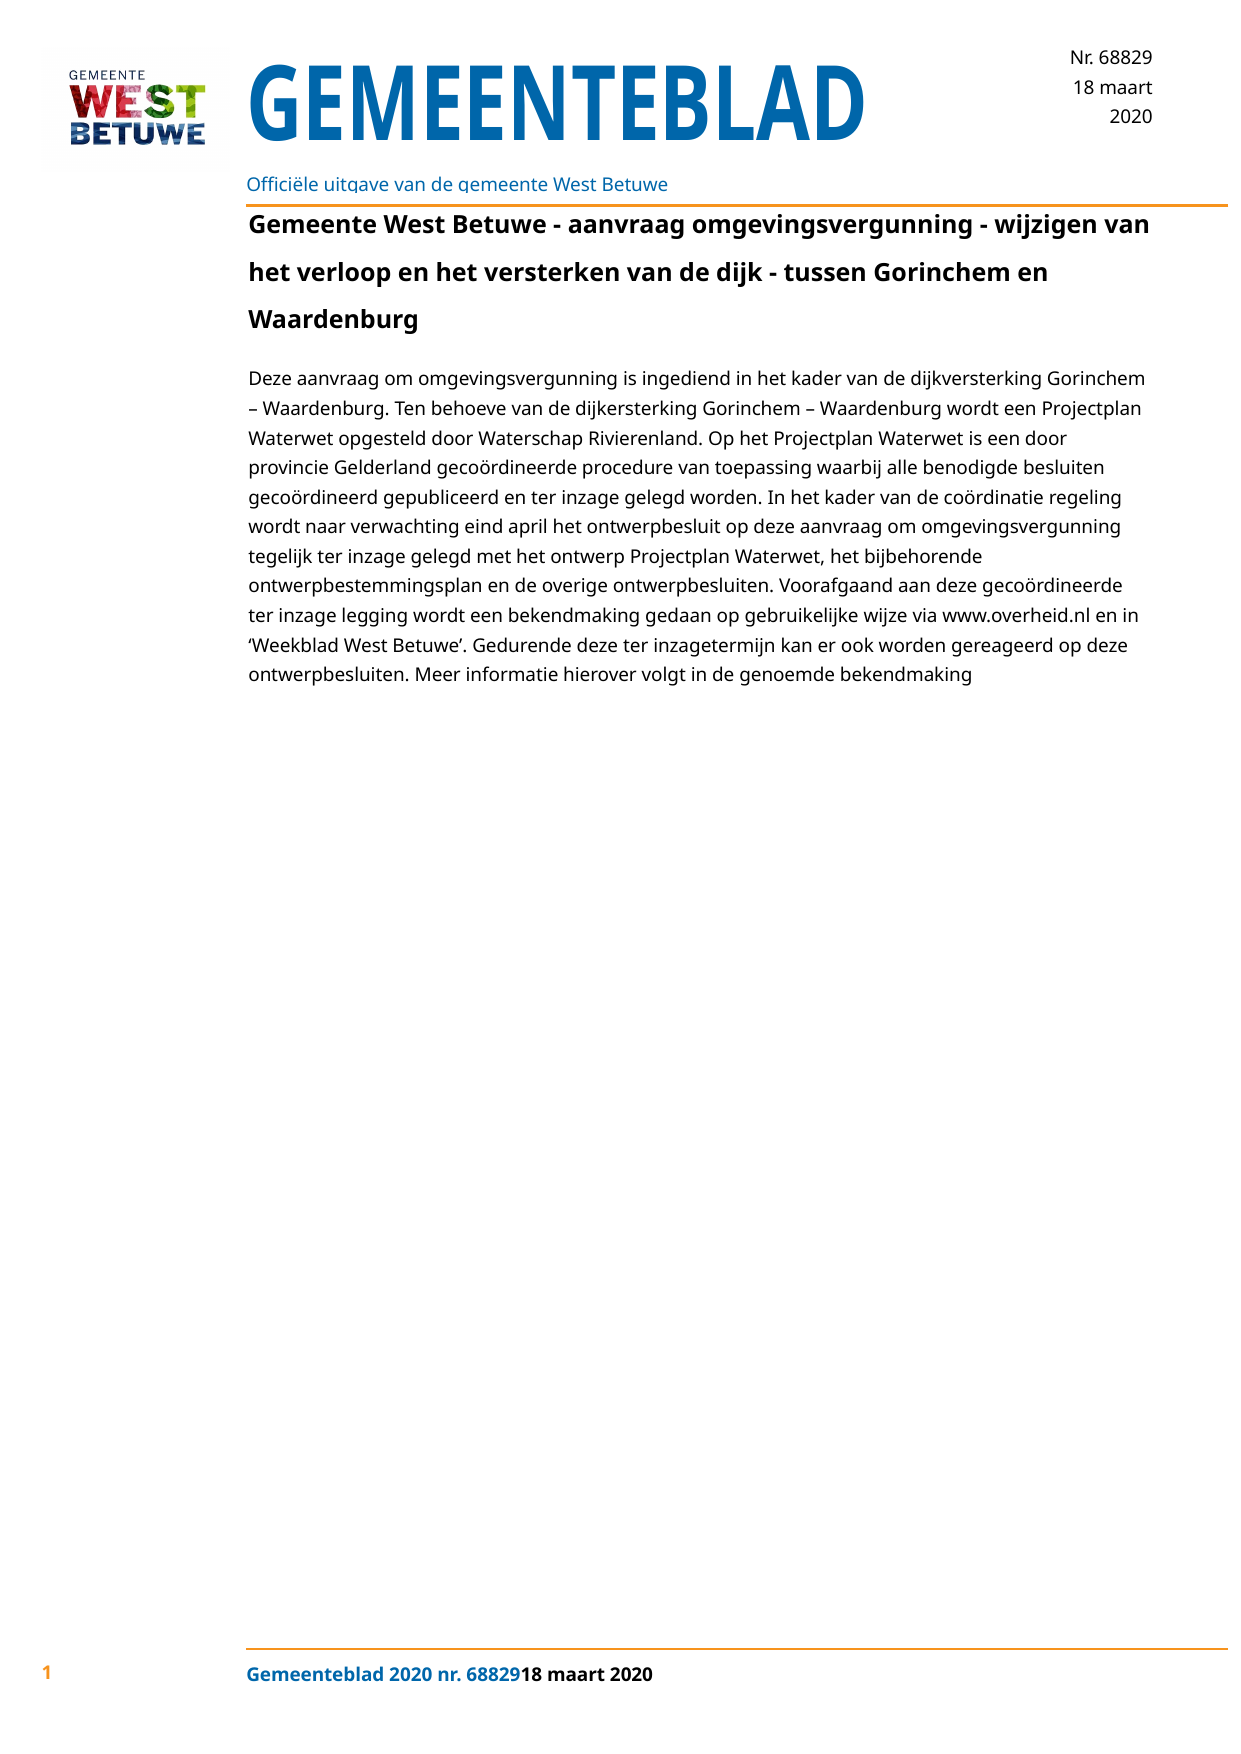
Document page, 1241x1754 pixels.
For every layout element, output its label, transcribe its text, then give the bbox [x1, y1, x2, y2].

text Gemeente West Betuwe - aanvraag omgevingsvergunning - wijzigen van het verloop en het versterken van de dijk - tussen Gorinchem en Waardenburg [248, 207, 1152, 336]
picture [41, 47, 231, 172]
text Deze aanvraag om omgevingsvergunning is ingediend in het kader van de dijkversterking Gorinchem – Waardenburg. Ten behoeve van de dijkersterking Gorinchem – Waardenburg wordt een Projectplan Waterwet opgesteld door Waterschap Rivierenland. Op het Projectplan Waterwet is een door provincie Gelderland gecoördineerde procedure van toepassing waarbij alle benodigde besluiten gecoördineerd gepubliceerd en ter inzage gelegd worden. In het kader van de coördinatie regeling wordt naar verwachting eind april het ontwerpbesluit op deze aanvraag om omgevingsvergunning tegelijk ter inzage gelegd met het ontwerp Projectplan Waterwet, het bijbehorende ontwerpbestemmingsplan en de overige ontwerpbesluiten. Voorafgaand aan deze gecoördineerde ter inzage legging wordt een bekendmaking gedaan op gebruikelijke wijze via www.overheid.nl en in ‘Weekblad West Betuwe’. Gedurende deze ter inzagetermijn kan er ook worden gereageerd op deze ontwerpbesluiten. Meer informatie hierover volgt in de genoemde bekendmaking [248, 366, 1152, 687]
